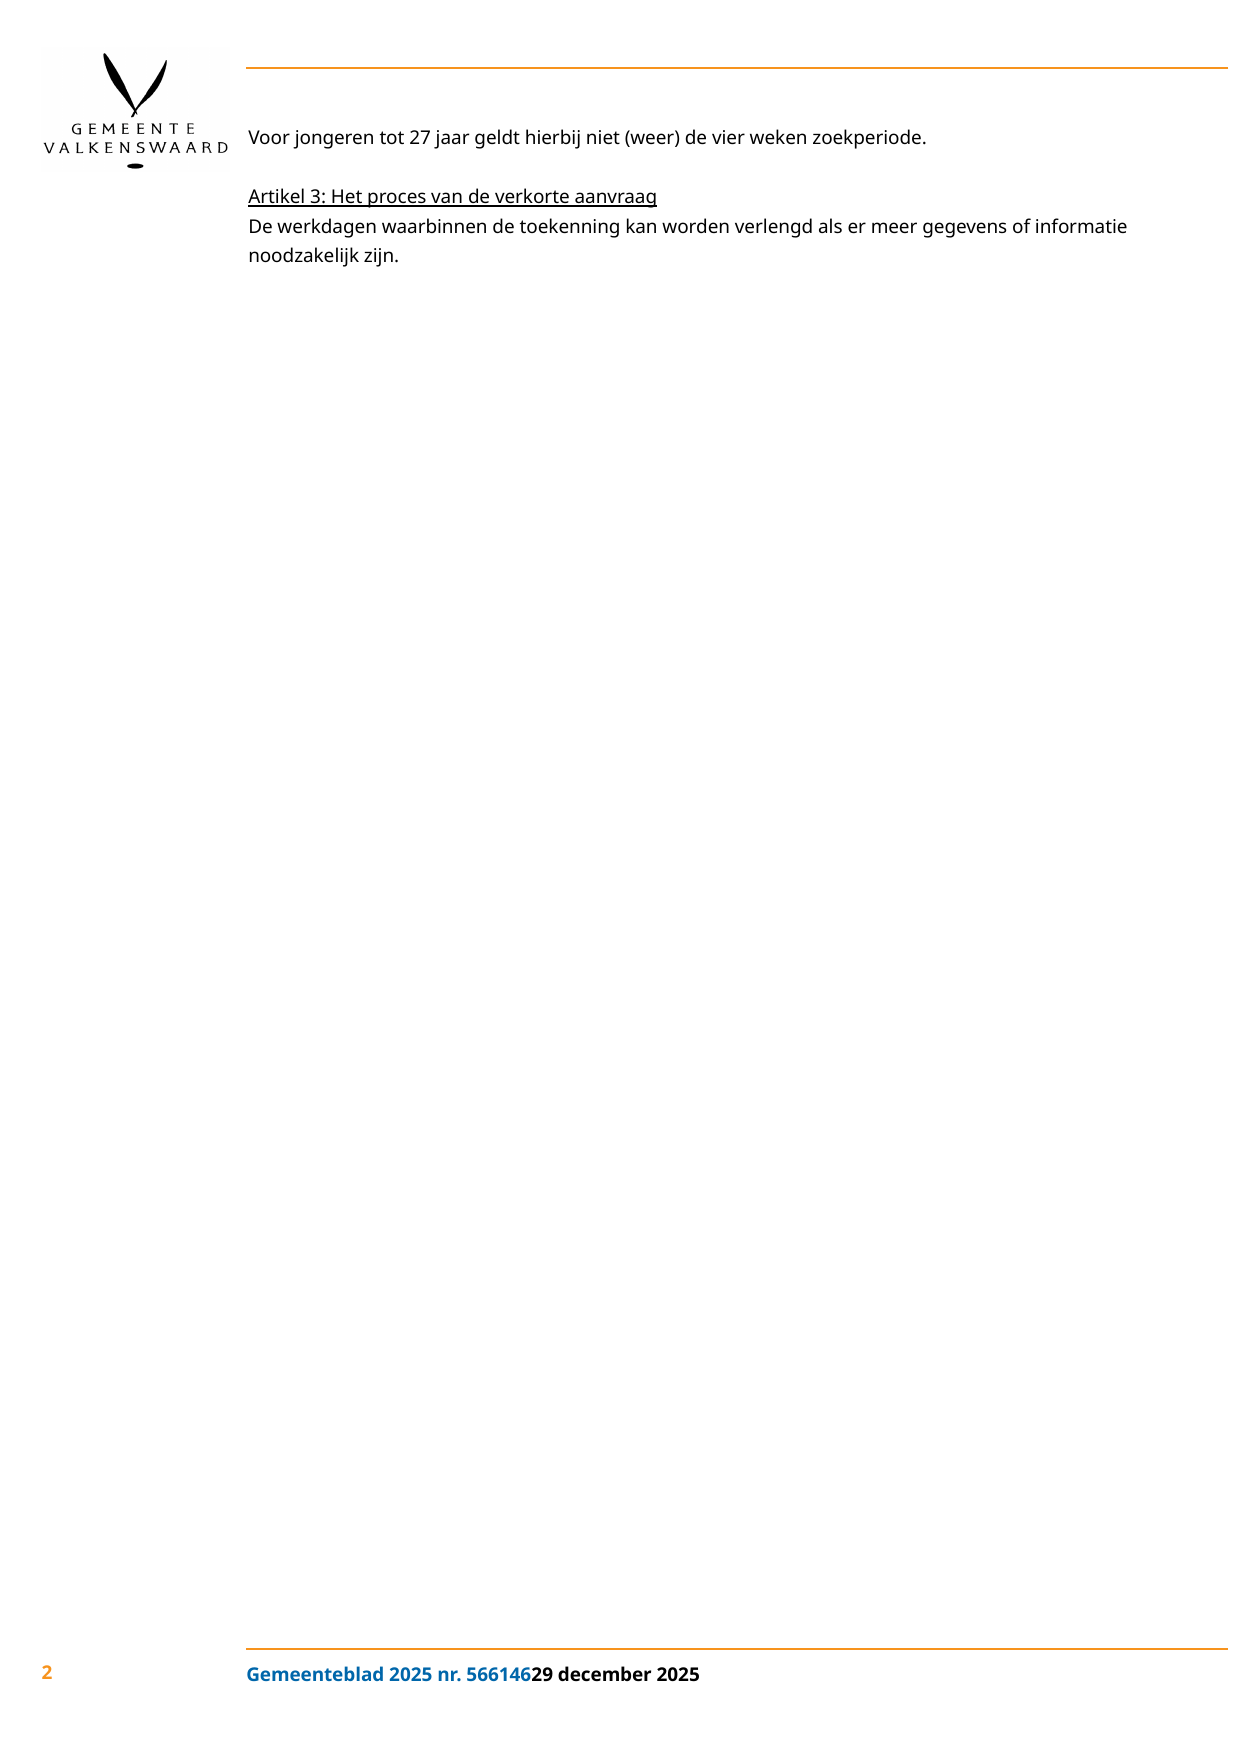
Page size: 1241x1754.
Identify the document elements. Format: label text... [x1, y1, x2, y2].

text Voor jongeren tot 27 jaar geldt hierbij niet (weer) de vier weken zoekperiode. [248, 124, 1152, 150]
text Artikel 3: Het proces van de verkorte aanvraag [248, 183, 1152, 209]
text De werkdagen waarbinnen de toekenning kan worden verlengd als er meer gegevens of informatie noodzakelijk zijn. [248, 213, 1152, 268]
picture [41, 47, 231, 172]
